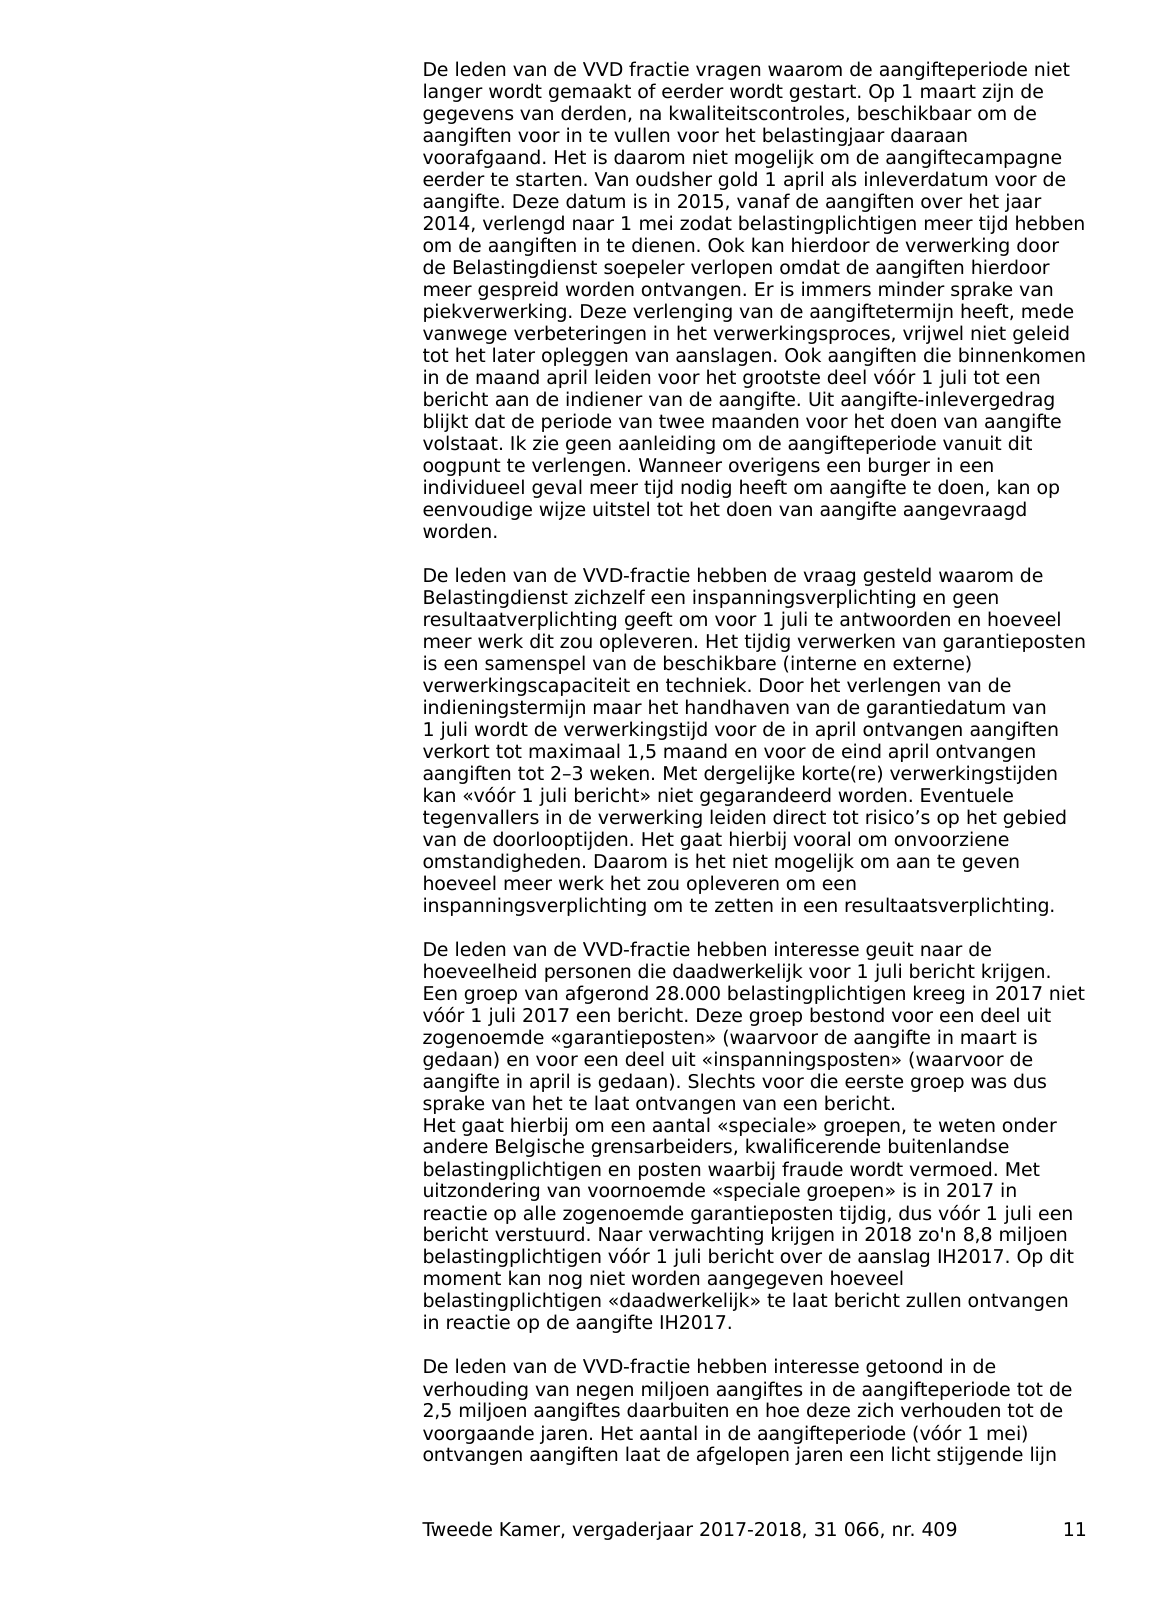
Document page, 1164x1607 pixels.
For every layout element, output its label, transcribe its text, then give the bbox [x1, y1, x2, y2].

text Een groep van afgerond 28.000 belastingplichtigen kreeg in 2017 niet vóór 1 juli 2017 een bericht. Deze groep bestond voor een deel uit zogenoemde «garantieposten» (waarvoor de aangifte in maart is gedaan) en voor een deel uit «inspanningsposten» (waarvoor de aangifte in april is gedaan). Slechts voor die eerste groep was dus sprake van het te laat ontvangen van een bericht. [422, 983, 1087, 1114]
text Het gaat hierbij om een aantal «speciale» groepen, te weten onder andere Belgische grensarbeiders, kwalificerende buitenlandse belastingplichtigen en posten waarbij fraude wordt vermoed. Met uitzondering van voornoemde «speciale groepen» is in 2017 in reactie op alle zogenoemde garantieposten tijdig, dus vóór 1 juli een bericht verstuurd. Naar verwachting krijgen in 2018 zo'n 8,8 miljoen belastingplichtigen vóór 1 juli bericht over de aanslag IH2017. Op dit moment kan nog niet worden aangegeven hoeveel belastingplichtigen «daadwerkelijk» te laat bericht zullen ontvangen in reactie op de aangifte IH2017. [422, 1114, 1087, 1334]
text De leden van de VVD fractie vragen waarom de aangifteperiode niet langer wordt gemaakt of eerder wordt gestart. Op 1 maart zijn de gegevens van derden, na kwaliteitscontroles, beschikbaar om de aangiften voor in te vullen voor het belastingjaar daaraan voorafgaand. Het is daarom niet mogelijk om de aangiftecampagne eerder te starten. Van oudsher gold 1 april als inleverdatum voor de aangifte. Deze datum is in 2015, vanaf de aangiften over het jaar 2014, verlengd naar 1 mei zodat belastingplichtigen meer tijd hebben om de aangiften in te dienen. Ook kan hierdoor de verwerking door de Belastingdienst soepeler verlopen omdat de aangiften hierdoor meer gespreid worden ontvangen. Er is immers minder sprake van piekverwerking. Deze verlenging van de aangiftetermijn heeft, mede vanwege verbeteringen in het verwerkingsproces, vrijwel niet geleid tot het later opleggen van aanslagen. Ook aangiften die binnenkomen in de maand april leiden voor het grootste deel vóór 1 juli tot een bericht aan de indiener van de aangifte. Uit aangifte-inlevergedrag blijkt dat de periode van twee maanden voor het doen van aangifte volstaat. Ik zie geen aanleiding om de aangifteperiode vanuit dit oogpunt te verlengen. Wanneer overigens een burger in een individueel geval meer tijd nodig heeft om aangifte te doen, kan op eenvoudige wijze uitstel tot het doen van aangifte aangevraagd worden. [422, 59, 1087, 543]
text De leden van de VVD-fractie hebben de vraag gesteld waarom de Belastingdienst zichzelf een inspanningsverplichting en geen resultaatverplichting geeft om voor 1 juli te antwoorden en hoeveel meer werk dit zou opleveren. Het tijdig verwerken van garantieposten is een samenspel van de beschikbare (interne en externe) verwerkingscapaciteit en techniek. Door het verlengen van de indieningstermijn maar het handhaven van de garantiedatum van 1 juli wordt de verwerkingstijd voor de in april ontvangen aangiften verkort tot maximaal 1,5 maand en voor de eind april ontvangen aangiften tot 2–3 weken. Met dergelijke korte(re) verwerkingstijden kan «vóór 1 juli bericht» niet gegarandeerd worden. Eventuele tegenvallers in de verwerking leiden direct tot risico’s op het gebied van de doorlooptijden. Het gaat hierbij vooral om onvoorziene omstandigheden. Daarom is het niet mogelijk om aan te geven hoeveel meer werk het zou opleveren om een inspanningsverplichting om te zetten in een resultaatsverplichting. [422, 565, 1087, 916]
text De leden van de VVD-fractie hebben interesse getoond in de verhouding van negen miljoen aangiftes in de aangifteperiode tot de 2,5 miljoen aangiftes daarbuiten en hoe deze zich verhouden tot de voorgaande jaren. Het aantal in de aangifteperiode (vóór 1 mei) ontvangen aangiften laat de afgelopen jaren een licht stijgende lijn [422, 1356, 1087, 1466]
text De leden van de VVD-fractie hebben interesse geuit naar de hoeveelheid personen die daadwerkelijk voor 1 juli bericht krijgen. [422, 939, 1087, 983]
